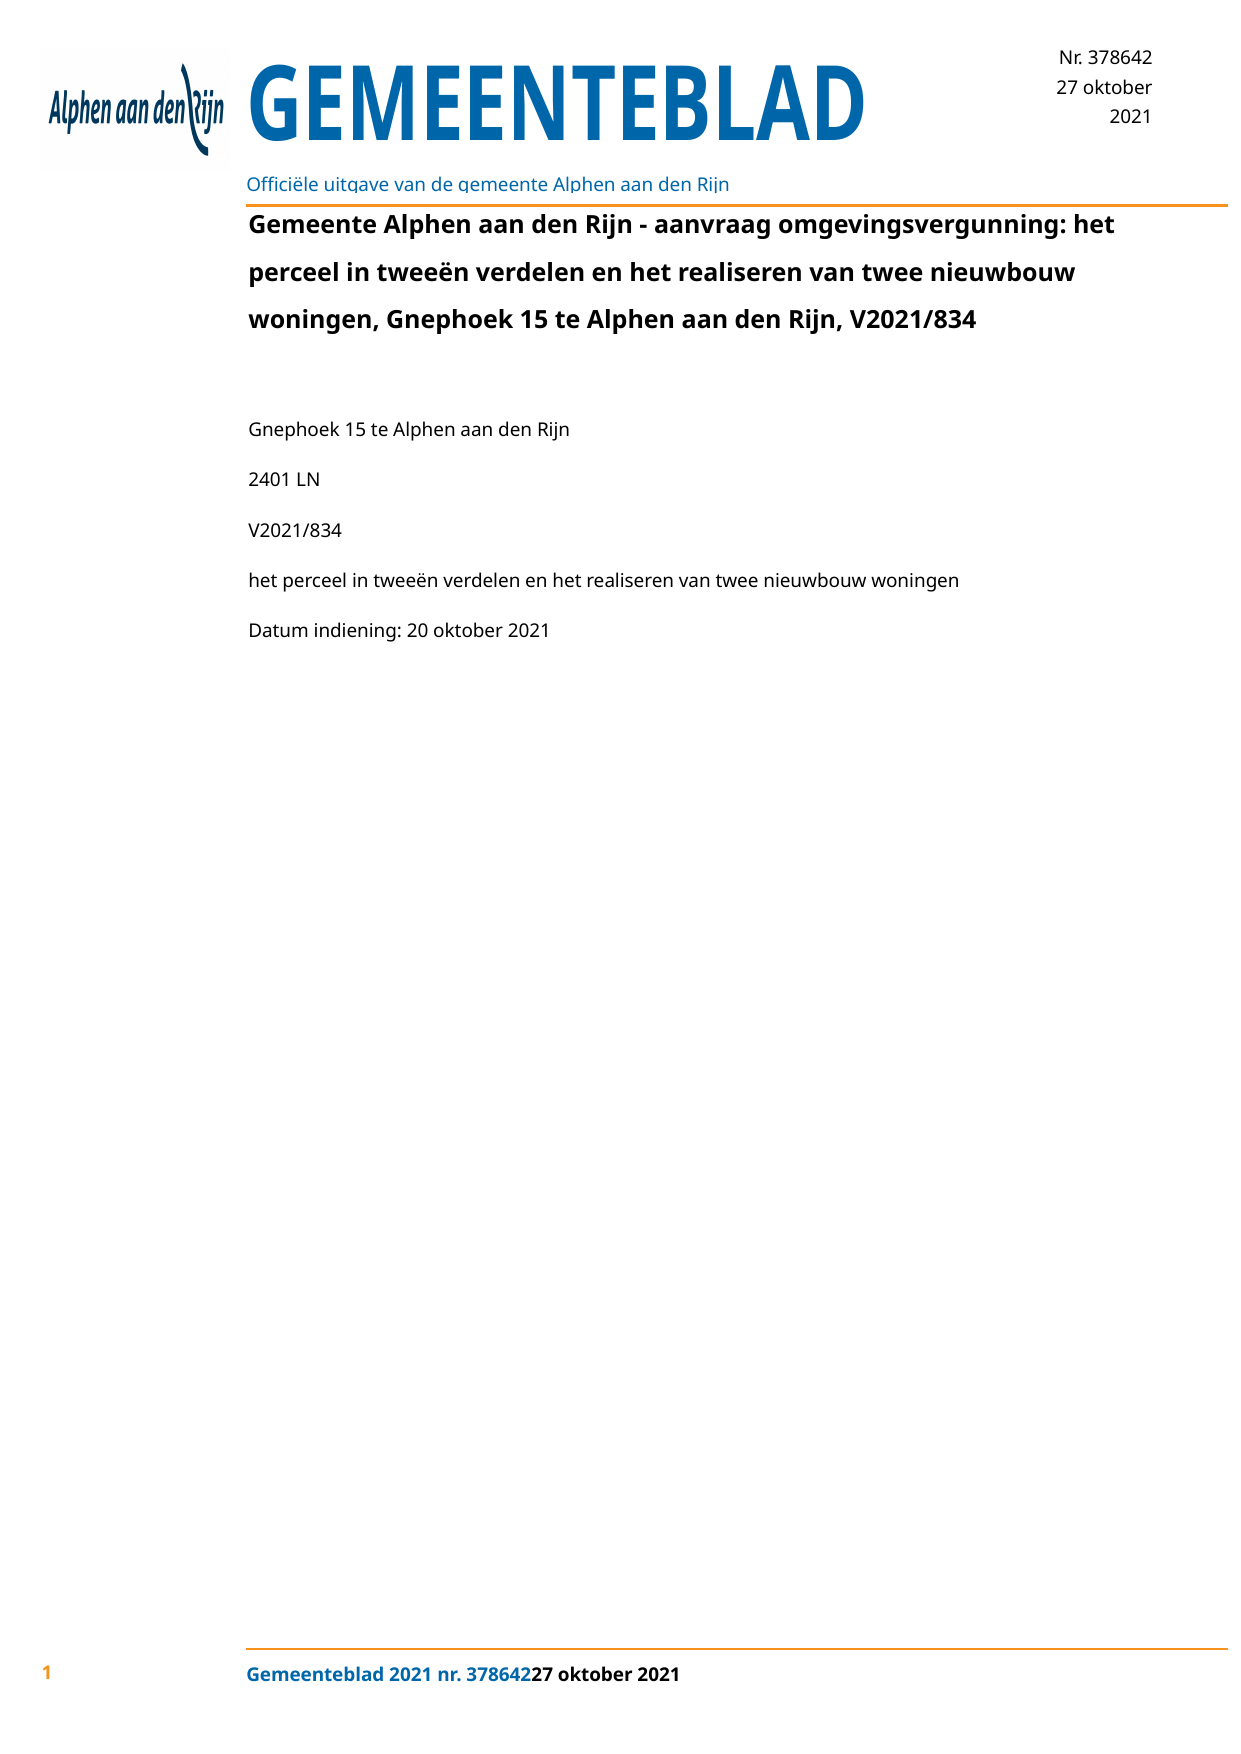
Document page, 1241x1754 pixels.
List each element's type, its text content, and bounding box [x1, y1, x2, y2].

picture [41, 47, 231, 172]
text het perceel in tweeën verdelen en het realiseren van twee nieuwbouw woningen [248, 567, 1152, 593]
text Gemeente Alphen aan den Rijn - aanvraag omgevingsvergunning: het perceel in tweeën verdelen en het realiseren van twee nieuwbouw woningen, Gnephoek 15 te Alphen aan den Rijn, V2021/834 [248, 207, 1152, 336]
text Datum indiening: 20 oktober 2021 [248, 618, 1152, 643]
text Gnephoek 15 te Alphen aan den Rijn [248, 416, 1152, 442]
text V2021/834 [248, 517, 1152, 542]
text 2401 LN [248, 466, 1152, 492]
